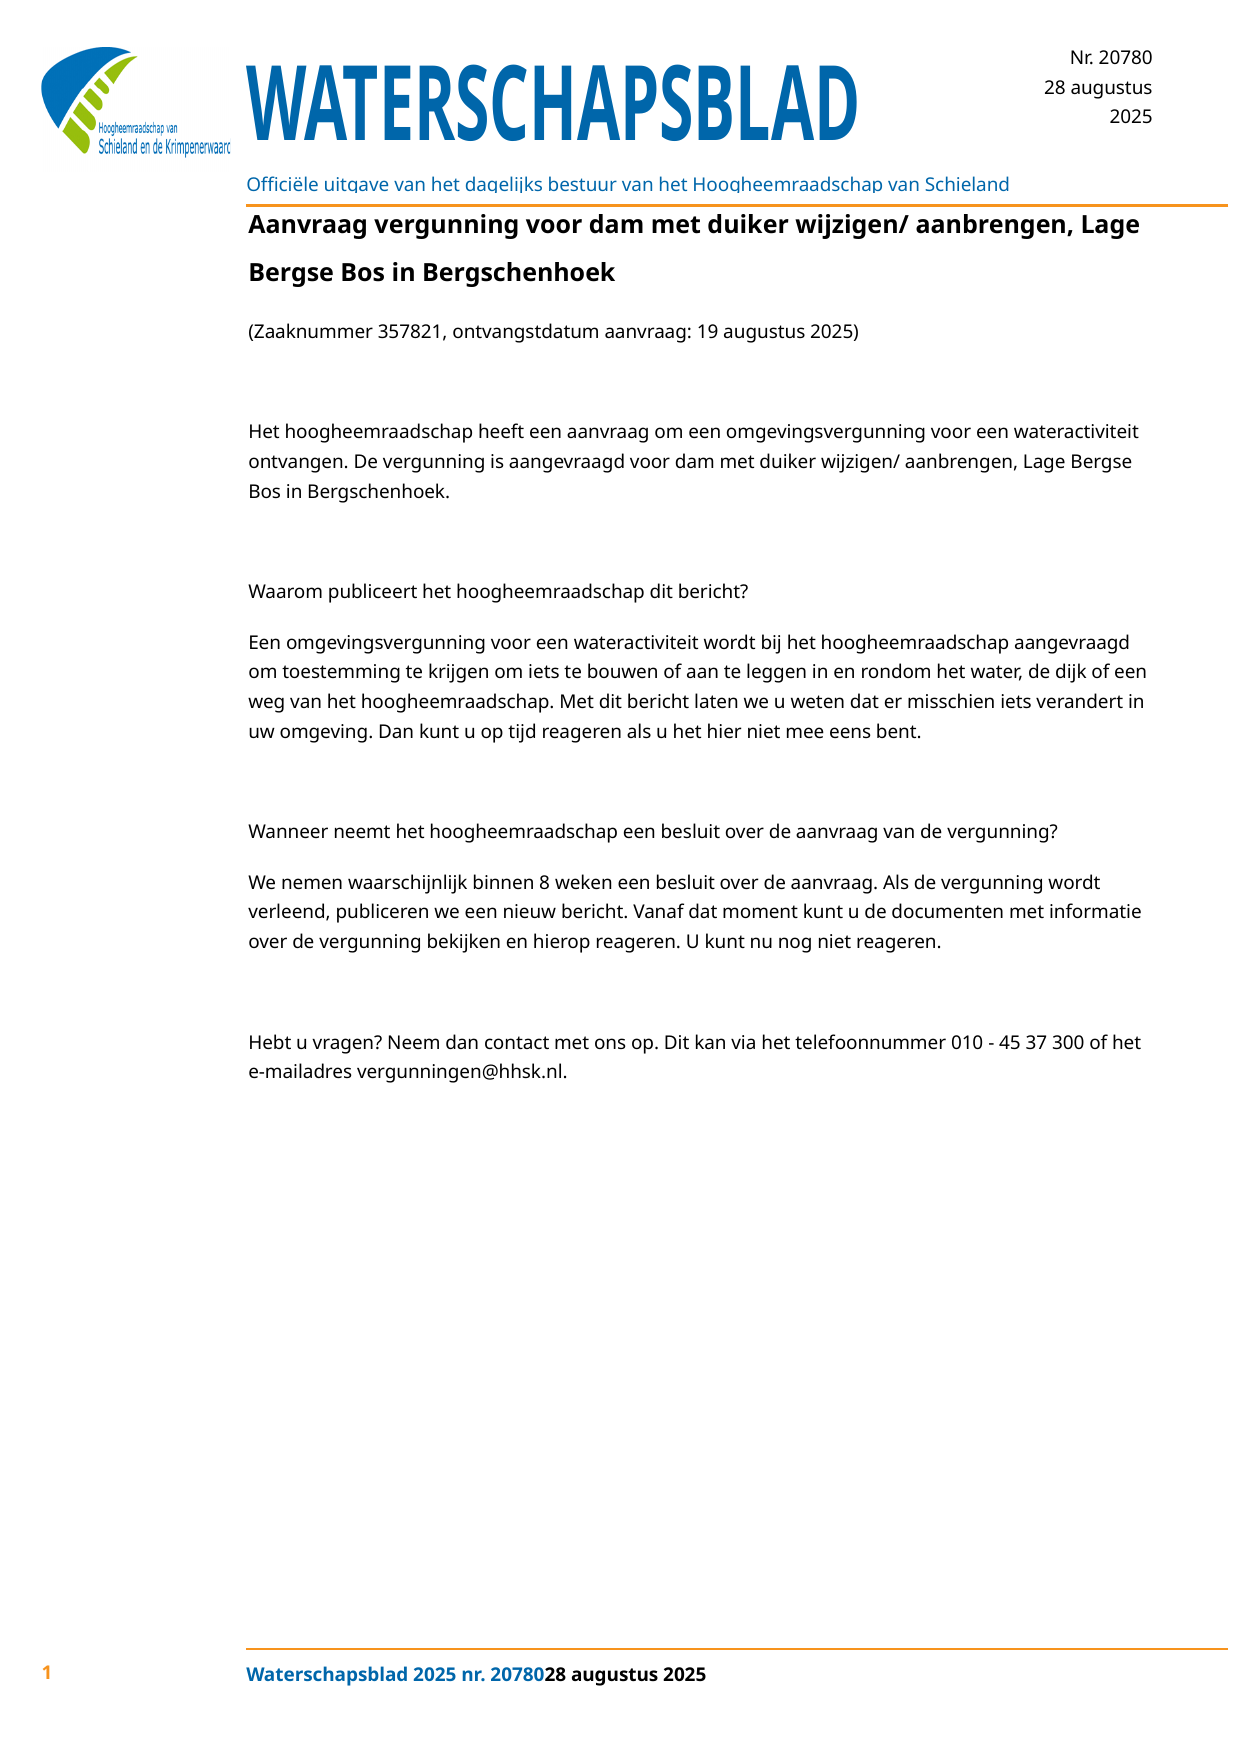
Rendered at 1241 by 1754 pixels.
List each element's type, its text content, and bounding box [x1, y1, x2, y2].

picture [41, 47, 231, 172]
text Het hoogheemraadschap heeft een aanvraag om een omgevingsvergunning voor een wateractiviteit ontvangen. De vergunning is aangevraagd voor dam met duiker wijzigen/ aanbrengen, Lage Bergse Bos in Bergschenhoek. [248, 419, 1152, 504]
text Aanvraag vergunning voor dam met duiker wijzigen/ aanbrengen, Lage Bergse Bos in Bergschenhoek [248, 207, 1152, 288]
text Waarom publiceert het hoogheemraadschap dit bericht? [248, 579, 1152, 604]
text We nemen waarschijnlijk binnen 8 weken een besluit over de aanvraag. Als de vergunning wordt verleend, publiceren we een nieuw bericht. Vanaf dat moment kunt u de documenten met informatie over de vergunning bekijken en hierop reageren. U kunt nu nog niet reageren. [248, 869, 1152, 954]
text Wanneer neemt het hoogheemraadschap een besluit over de aanvraag van de vergunning? [248, 819, 1152, 844]
text Hebt u vragen? Neem dan contact met ons op. Dit kan via het telefoonnummer 010 - 45 37 300 of het e-mailadres vergunningen@hhsk.nl. [248, 1029, 1152, 1084]
text Een omgevingsvergunning voor een wateractiviteit wordt bij het hoogheemraadschap aangevraagd om toestemming te krijgen om iets te bouwen of aan te leggen in en rondom het water, de dijk of een weg van het hoogheemraadschap. Met dit bericht laten we u weten dat er misschien iets verandert in uw omgeving. Dan kunt u op tijd reageren als u het hier niet mee eens bent. [248, 629, 1152, 744]
text (Zaaknummer 357821, ontvangstdatum aanvraag: 19 augustus 2025) [248, 318, 1152, 344]
